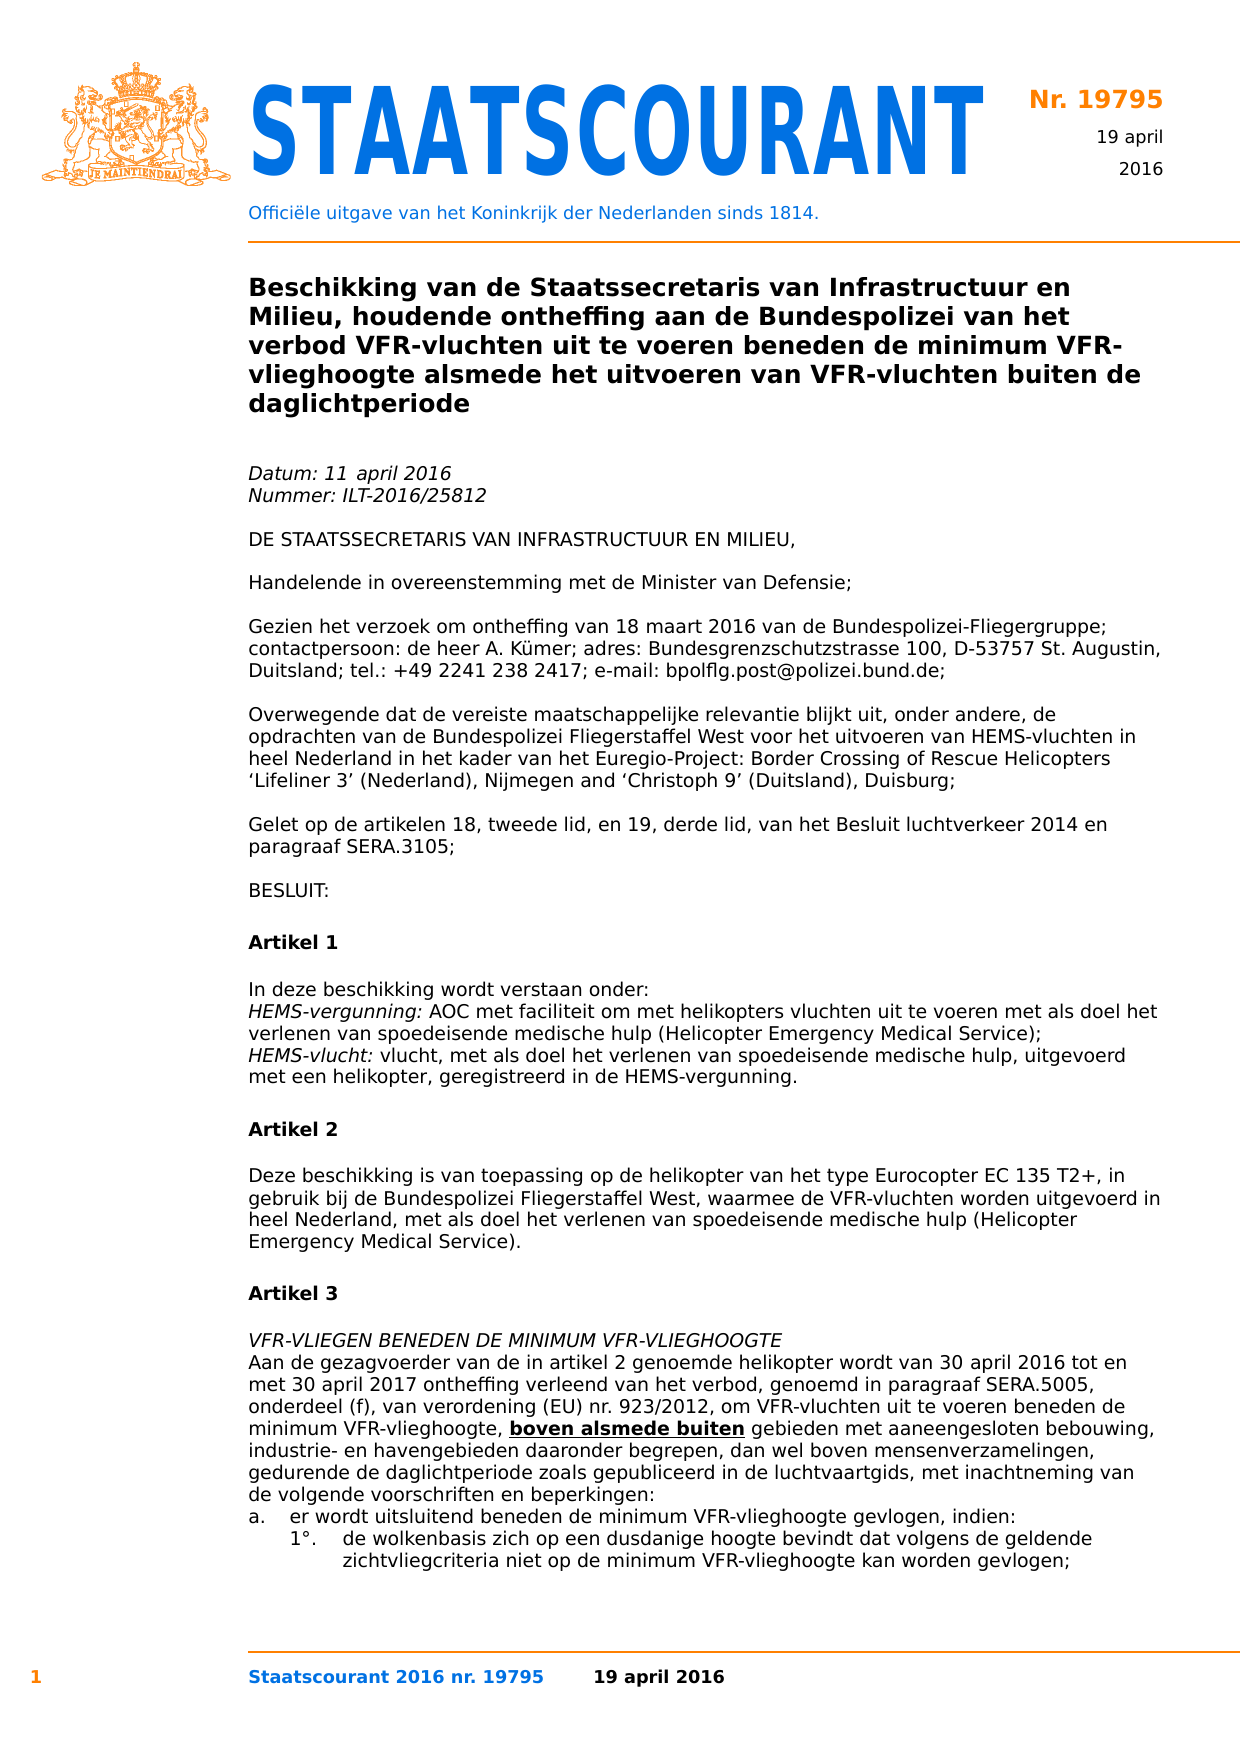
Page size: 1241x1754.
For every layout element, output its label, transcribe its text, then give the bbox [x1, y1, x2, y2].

table_cell 19 april [998, 121, 1240, 153]
text Gelet op de artikelen 18, tweede lid, en 19, derde lid, van het Besluit luchtverkeer 2014 en paragraaf SERA.3105; [248, 814, 1163, 858]
text BESLUIT: [248, 879, 1163, 902]
subtitle Artikel 2 [248, 1118, 1163, 1140]
text HEMS-vlucht: vlucht, met als doel het verlenen van spoedeisende medische hulp, uitgevoerd met een helikopter, geregistreerd in de HEMS-vergunning. [248, 1044, 1163, 1088]
text Datum: 11 april 2016 [248, 463, 1163, 484]
text Deze beschikking is van toepassing op de helikopter van het type Eurocopter EC 135 T2+, in gebruik bij de Bundespolizei Fliegerstaffel West, waarmee de VFR-vluchten worden uitgevoerd in heel Nederland, met als doel het verlenen van spoedeisende medische hulp (Helicopter Emergency Medical Service). [248, 1165, 1163, 1253]
text Handelende in overeenstemming met de Minister van Defensie; [248, 572, 1163, 594]
table_cell Officiële uitgave van het Koninkrijk der Nederlanden sinds 1814. [248, 203, 1240, 241]
text Overwegende dat de vereiste maatschappelijke relevantie blijkt uit, onder andere, de opdrachten van de Bundespolizei Fliegerstaffel West voor het uitvoeren van HEMS-vluchten in heel Nederland in het kader van het Euregio-Project: Border Crossing of Rescue Helicopters ‘Lifeliner 3’ (Nederland), Nijmegen and ‘Christoph 9’ (Duitsland), Duisburg; [248, 704, 1163, 792]
table_header STAATSCOURANT [248, 62, 998, 203]
text 1°. de wolkenbasis zich op een dusdanige hoogte bevindt dat volgens de geldende zichtvliegcriteria niet op de minimum VFR-vlieghoogte kan worden gevlogen; [289, 1528, 1163, 1572]
table_header Nr. 19795 [998, 62, 1240, 121]
picture [41, 62, 231, 186]
subtitle Artikel 3 [248, 1283, 1163, 1305]
subtitle Beschikking van de Staatssecretaris van Infrastructuur en Milieu, houdende ontheffing aan de Bundespolizei van het verbod VFR-vluchten uit te voeren beneden de minimum VFR-vlieghoogte alsmede het uitvoeren van VFR-vluchten buiten de daglichtperiode [248, 273, 1163, 419]
subtitle VFR-VLIEGEN BENEDEN DE MINIMUM VFR-VLIEGHOOGTE [248, 1330, 1163, 1352]
text Gezien het verzoek om ontheffing van 18 maart 2016 van de Bundespolizei-Fliegergruppe; contactpersoon: de heer A. Kümer; adres: Bundesgrenzschutzstrasse 100, D-53757 St. Augustin, Duitsland; tel.: +49 2241 238 2417; e-mail: bpolflg.post@polizei.bund.de; [248, 616, 1163, 682]
text In deze beschikking wordt verstaan onder: [248, 978, 1163, 1001]
table_header [25, 62, 248, 241]
text Aan de gezagvoerder van de in artikel 2 genoemde helikopter wordt van 30 april 2016 tot en met 30 april 2017 ontheffing verleend van het verbod, genoemd in paragraaf SERA.5005, onderdeel (f), van verordening (EU) nr. 923/2012, om VFR-vluchten uit te voeren beneden de minimum VFR-vlieghoogte, boven alsmede buiten gebieden met aaneengesloten bebouwing, industrie- en havengebieden daaronder begrepen, dan wel boven mensenverzamelingen, gedurende de daglichtperiode zoals gepubliceerd in de luchtvaartgids, met inachtneming van de volgende voorschriften en beperkingen: [248, 1352, 1163, 1506]
text DE STAATSSECRETARIS VAN INFRASTRUCTUUR EN MILIEU, [248, 528, 1163, 550]
text Nummer: ILT-2016/25812 [248, 484, 1163, 507]
table_cell 2016 [998, 153, 1240, 203]
text HEMS-vergunning: AOC met faciliteit om met helikopters vluchten uit te voeren met als doel het verlenen van spoedeisende medische hulp (Helicopter Emergency Medical Service); [248, 1001, 1163, 1044]
text a. er wordt uitsluitend beneden de minimum VFR-vlieghoogte gevlogen, indien: [248, 1506, 1163, 1528]
subtitle Artikel 1 [248, 932, 1163, 953]
